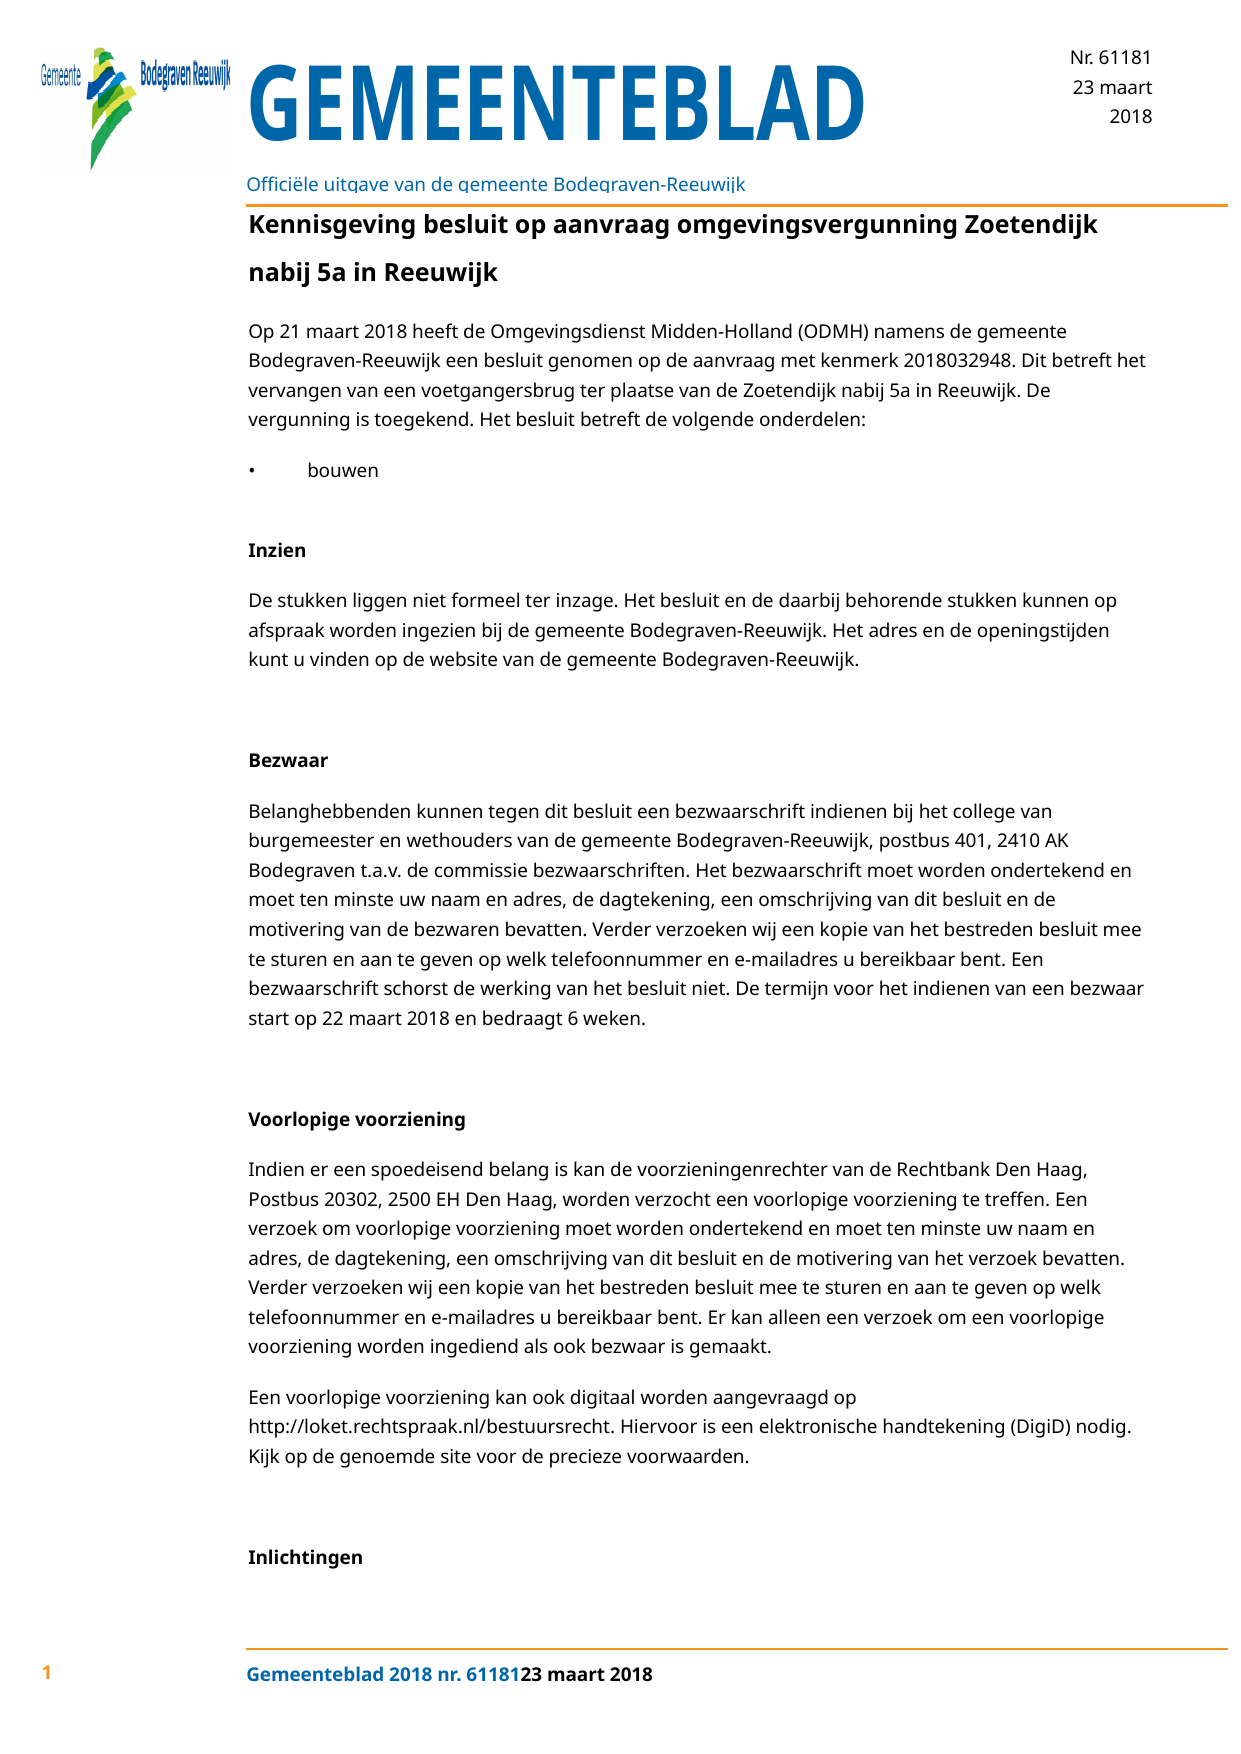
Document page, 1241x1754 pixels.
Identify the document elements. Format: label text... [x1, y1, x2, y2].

picture [41, 47, 231, 172]
text Op 21 maart 2018 heeft de Omgevingsdienst Midden-Holland (ODMH) namens de gemeente Bodegraven-Reeuwijk een besluit genomen op de aanvraag met kenmerk 2018032948. Dit betreft het vervangen van een voetgangersbrug ter plaatse van de Zoetendijk nabij 5a in Reeuwijk. De vergunning is toegekend. Het besluit betreft de volgende onderdelen: [248, 318, 1152, 432]
text De stukken liggen niet formeel ter inzage. Het besluit en de daarbij behorende stukken kunnen op afspraak worden ingezien bij de gemeente Bodegraven-Reeuwijk. Het adres en de openingstijden kunt u vinden op de website van de gemeente Bodegraven-Reeuwijk. [248, 587, 1152, 672]
text Bezwaar [248, 747, 1152, 773]
text Voorlopige voorziening [248, 1106, 1152, 1132]
text Een voorlopige voorziening kan ook digitaal worden aangevraagd op http://loket.rechtspraak.nl/bestuursrecht. Hiervoor is een elektronische handtekening (DigiD) nodig. Kijk op de genoemde site voor de precieze voorwaarden. [248, 1384, 1152, 1469]
text Inzien [248, 537, 1152, 563]
text Indien er een spoedeisend belang is kan de voorzieningenrechter van de Rechtbank Den Haag, Postbus 20302, 2500 EH Den Haag, worden verzocht een voorlopige voorziening te treffen. Een verzoek om voorlopige voorziening moet worden ondertekend en moet ten minste uw naam en adres, de dagtekening, een omschrijving van dit besluit en de motivering van het verzoek bevatten. Verder verzoeken wij een kopie van het bestreden besluit mee te sturen en aan te geven op welk telefoonnummer en e-mailadres u bereikbaar bent. Er kan alleen een verzoek om een voorlopige voorziening worden ingediend als ook bezwaar is gemaakt. [248, 1156, 1152, 1359]
text Kennisgeving besluit op aanvraag omgevingsvergunning Zoetendijk nabij 5a in Reeuwijk [248, 207, 1152, 288]
text Inlichtingen [248, 1544, 1152, 1570]
list bouwen [248, 457, 1152, 483]
text Belanghebbenden kunnen tegen dit besluit een bezwaarschrift indienen bij het college van burgemeester en wethouders van de gemeente Bodegraven-Reeuwijk, postbus 401, 2410 AK Bodegraven t.a.v. de commissie bezwaarschriften. Het bezwaarschrift moet worden ondertekend en moet ten minste uw naam en adres, de dagtekening, een omschrijving van dit besluit en de motivering van de bezwaren bevatten. Verder verzoeken wij een kopie van het bestreden besluit mee te sturen en aan te geven op welk telefoonnummer en e-mailadres u bereikbaar bent. Een bezwaarschrift schorst de werking van het besluit niet. De termijn voor het indienen van een bezwaar start op 22 maart 2018 en bedraagt 6 weken. [248, 798, 1152, 1031]
